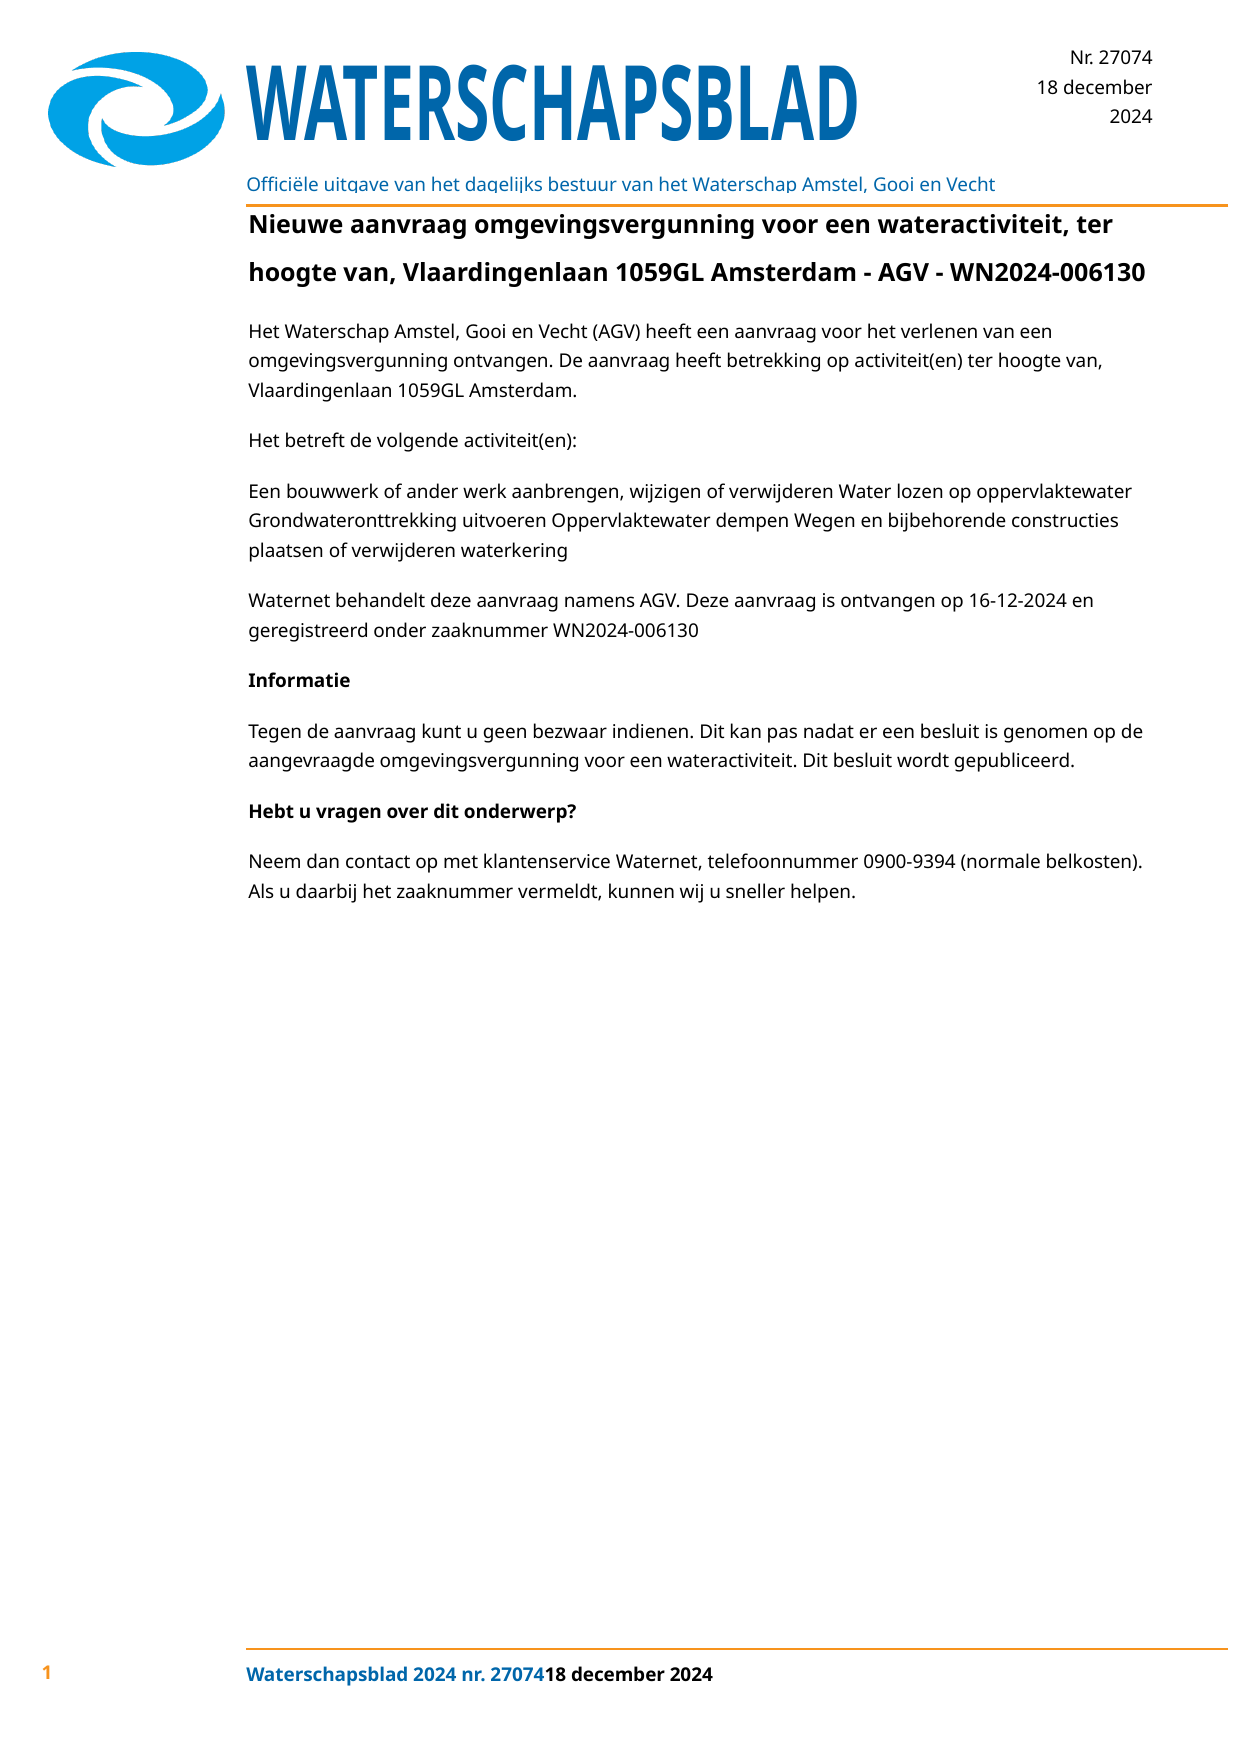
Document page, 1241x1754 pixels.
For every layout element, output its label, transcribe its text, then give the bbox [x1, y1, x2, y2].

text Een bouwwerk of ander werk aanbrengen, wijzigen of verwijderen Water lozen op oppervlaktewater Grondwateronttrekking uitvoeren Oppervlaktewater dempen Wegen en bijbehorende constructies plaatsen of verwijderen waterkering [248, 478, 1152, 563]
text Nieuwe aanvraag omgevingsvergunning voor een wateractiviteit, ter hoogte van, Vlaardingenlaan 1059GL Amsterdam - AGV - WN2024-006130 [248, 207, 1152, 288]
text Neem dan contact op met klantenservice Waternet, telefoonnummer 0900-9394 (normale belkosten). Als u daarbij het zaaknummer vermeldt, kunnen wij u sneller helpen. [248, 848, 1152, 904]
text Waternet behandelt deze aanvraag namens AGV. Deze aanvraag is ontvangen op 16-12-2024 en geregistreerd onder zaaknummer WN2024-006130 [248, 587, 1152, 643]
picture [41, 47, 231, 172]
text Hebt u vragen over dit onderwerp? [248, 798, 1152, 824]
text Het betreft de volgende activiteit(en): [248, 427, 1152, 453]
text Informatie [248, 667, 1152, 693]
text Tegen de aanvraag kunt u geen bezwaar indienen. Dit kan pas nadat er een besluit is genomen op de aangevraagde omgevingsvergunning voor een wateractiviteit. Dit besluit wordt gepubliceerd. [248, 718, 1152, 773]
text Het Waterschap Amstel, Gooi en Vecht (AGV) heeft een aanvraag voor het verlenen van een omgevingsvergunning ontvangen. De aanvraag heeft betrekking op activiteit(en) ter hoogte van, Vlaardingenlaan 1059GL Amsterdam. [248, 318, 1152, 403]
